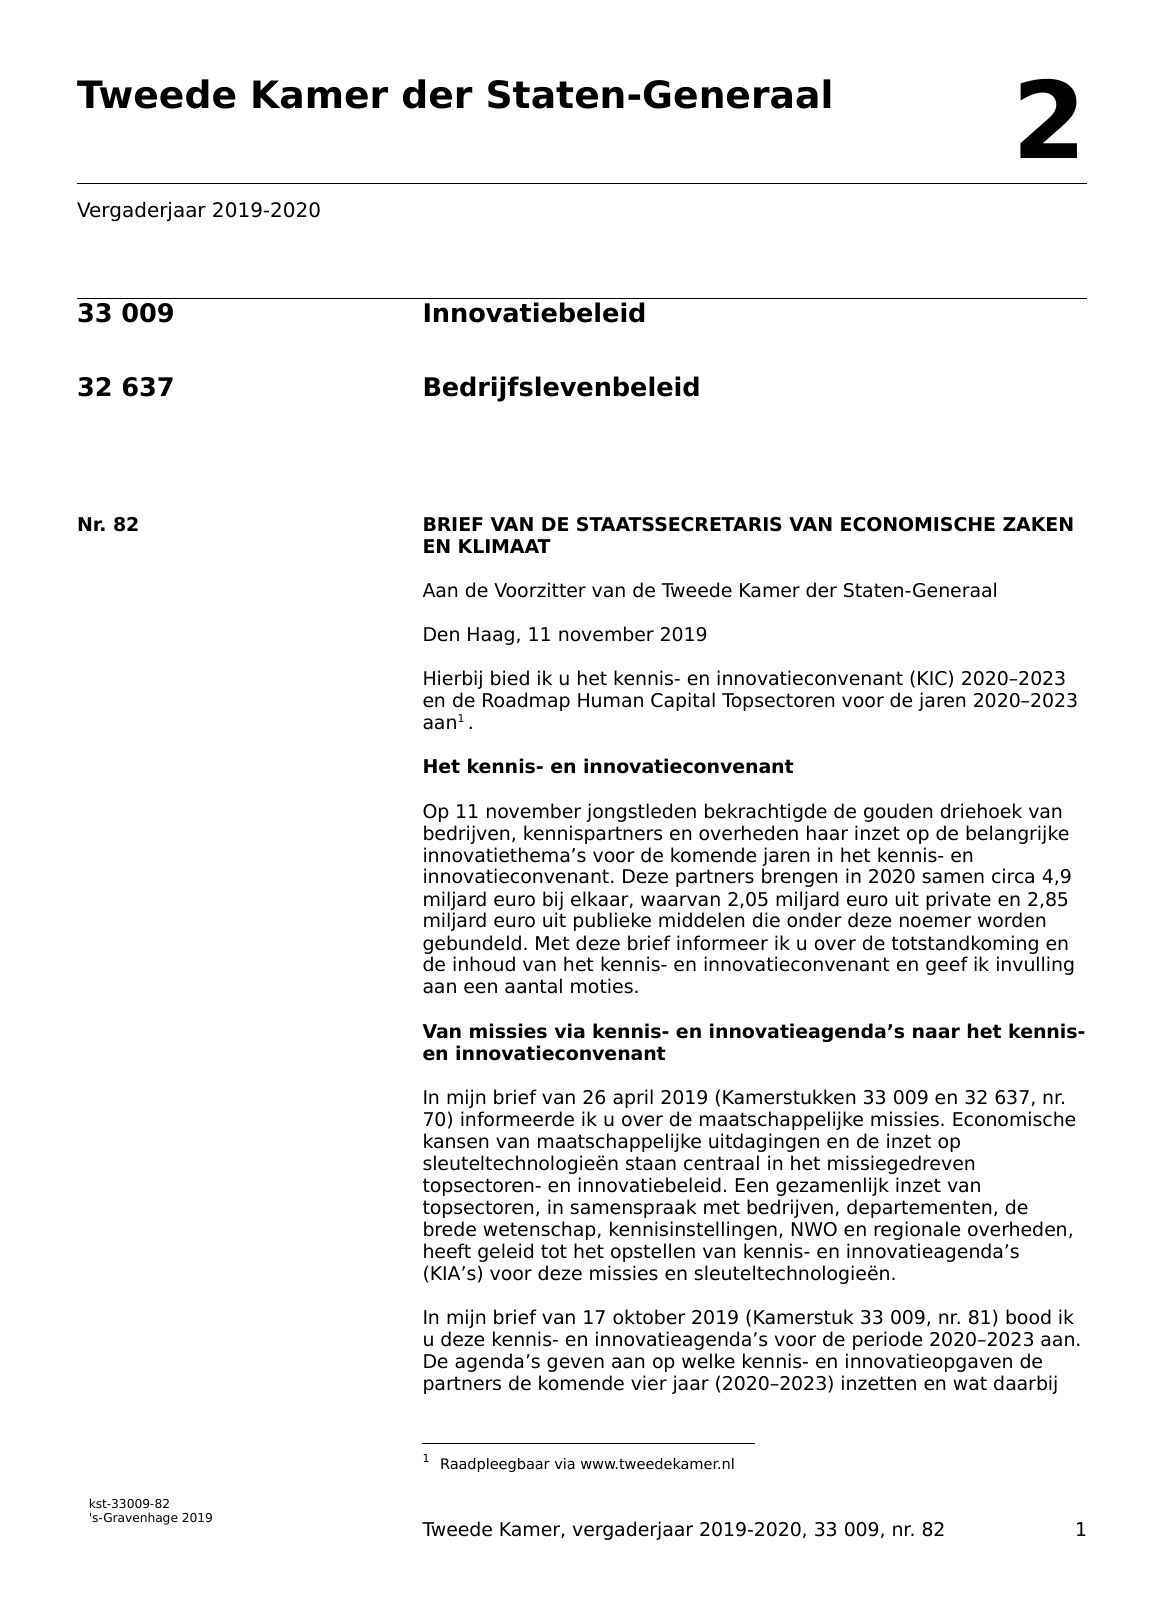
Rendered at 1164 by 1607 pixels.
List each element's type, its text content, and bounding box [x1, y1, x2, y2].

subtitle Het kennis- en innovatieconvenant [422, 756, 1087, 778]
text kst-33009-82 [88, 1497, 323, 1511]
text Op 11 november jongstleden bekrachtigde de gouden driehoek van bedrijven, kennispartners en overheden haar inzet op de belangrijke innovatiethema’s voor de komende jaren in het kennis- en innovatieconvenant. Deze partners brengen in 2020 samen circa 4,9 miljard euro bij elkaar, waarvan 2,05 miljard euro uit private en 2,85 miljard euro uit publieke middelen die onder deze noemer worden gebundeld. Met deze brief informeer ik u over de totstandkoming en de inhoud van het kennis- en innovatieconvenant en geef ik invulling aan een aantal moties. [422, 801, 1087, 998]
text Hierbij bied ik u het kennis- en innovatieconvenant (KIC) 2020–2023 en de Roadmap Human Capital Topsectoren voor de jaren 2020–2023 aan. [422, 668, 1087, 734]
text Aan de Voorzitter van de Tweede Kamer der Staten-Generaal [422, 580, 1087, 602]
subtitle Van missies via kennis- en innovatieagenda’s naar het kennis- en innovatieconvenant [422, 1021, 1087, 1064]
subtitle 32 637 Bedrijfslevenbeleid [77, 373, 1087, 403]
text 's-Gravenhage 2019 [88, 1511, 323, 1525]
subtitle Nr. 82 BRIEF VAN DE STAATSSECRETARIS VAN ECONOMISCHE ZAKEN EN KLIMAAT [77, 514, 1087, 558]
text Raadpleegbaar via www.tweedekamer.nl [422, 1452, 1087, 1474]
text In mijn brief van 26 april 2019 (Kamerstukken 33 009 en 32 637, nr. 70) informeerde ik u over de maatschappelijke missies. Economische kansen van maatschappelijke uitdagingen en de inzet op sleuteltechnologieën staan centraal in het missiegedreven topsectoren- en innovatiebeleid. Een gezamenlijk inzet van topsectoren, in samenspraak met bedrijven, departementen, de brede wetenschap, kennisinstellingen, NWO en regionale overheden, heeft geleid tot het opstellen van kennis- en innovatieagenda’s (KIA’s) voor deze missies en sleuteltechnologieën. [422, 1087, 1087, 1284]
table_header Tweede Kamer der Staten-Generaal [77, 59, 886, 183]
table_header 2 [886, 59, 1087, 183]
subtitle 33 009 Innovatiebeleid [77, 299, 1087, 329]
table_cell Vergaderjaar 2019-2020 [77, 184, 1087, 298]
text In mijn brief van 17 oktober 2019 (Kamerstuk 33 009, nr. 81) bood ik u deze kennis- en innovatieagenda’s voor de periode 2020–2023 aan. De agenda’s geven aan op welke kennis- en innovatieopgaven de partners de komende vier jaar (2020–2023) inzetten en wat daarbij [422, 1307, 1087, 1394]
text Den Haag, 11 november 2019 [422, 624, 1087, 646]
